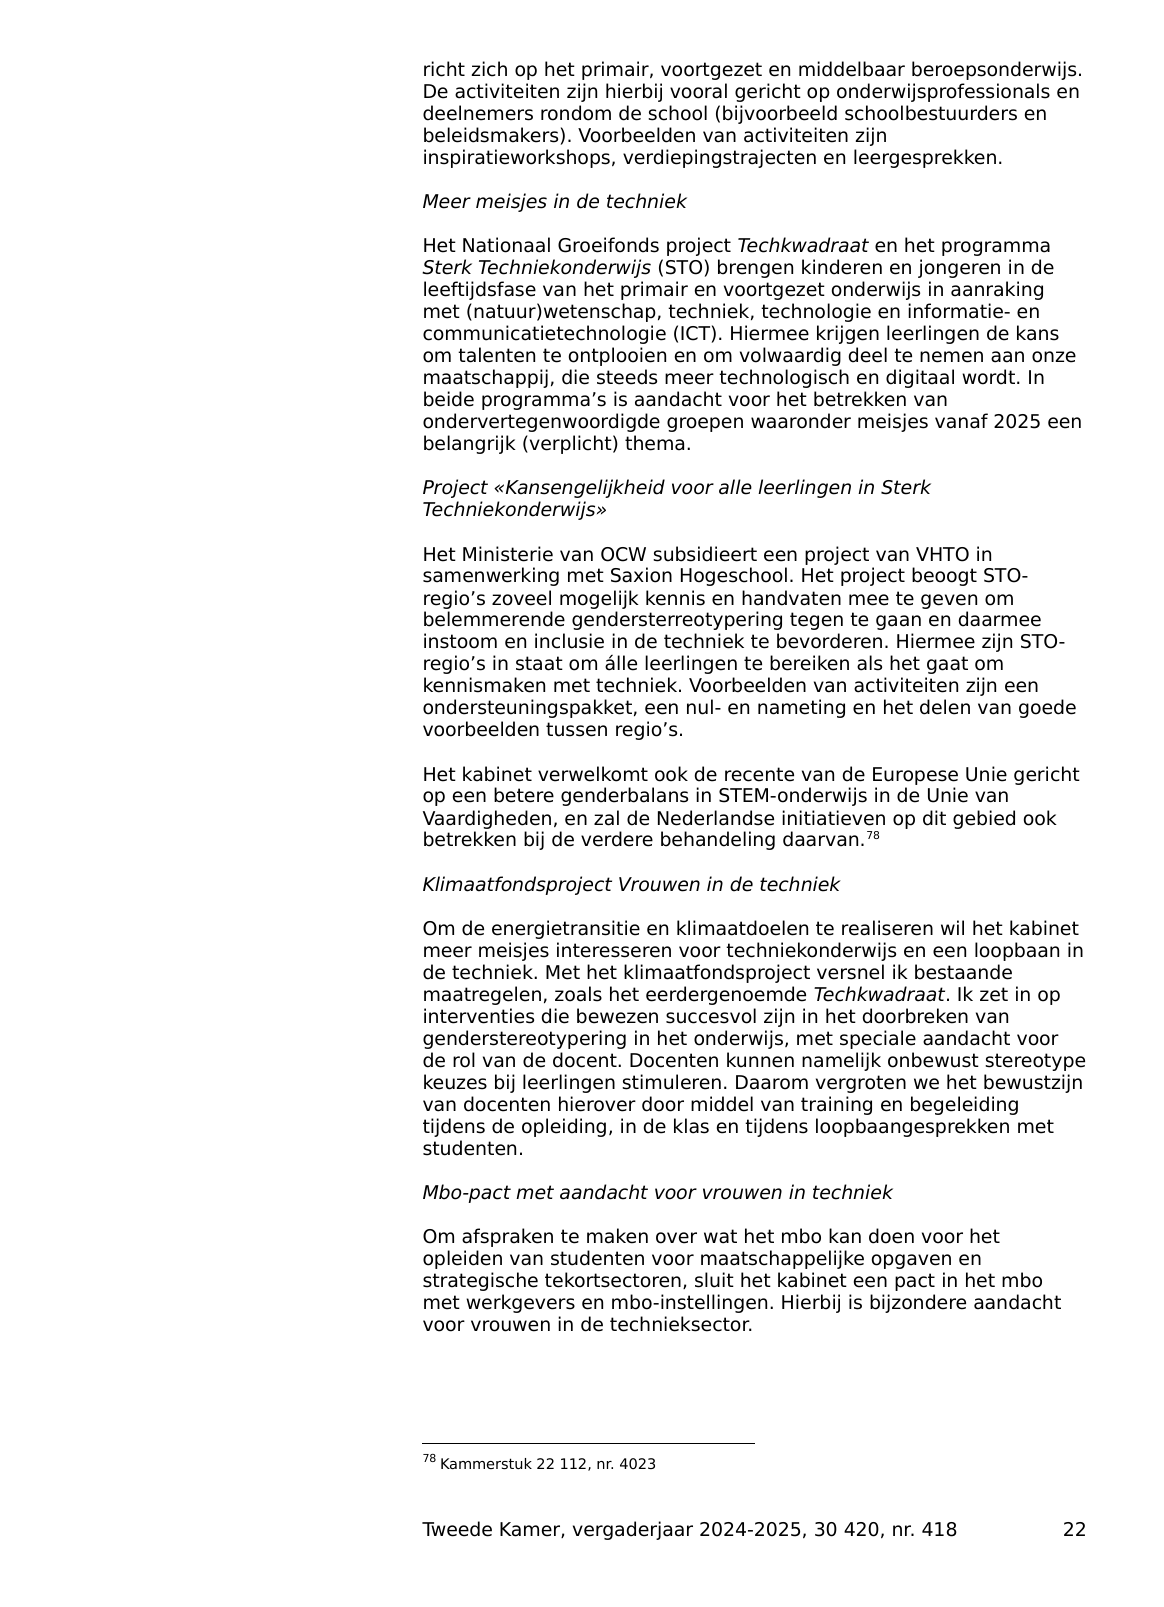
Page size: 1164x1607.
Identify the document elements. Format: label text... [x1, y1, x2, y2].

subtitle Klimaatfondsproject Vrouwen in de techniek [422, 873, 1087, 896]
subtitle Mbo-pact met aandacht voor vrouwen in techniek [422, 1182, 1087, 1204]
text Om afspraken te maken over wat het mbo kan doen voor het opleiden van studenten voor maatschappelijke opgaven en strategische tekortsectoren, sluit het kabinet een pact in het mbo met werkgevers en mbo-instellingen. Hierbij is bijzondere aandacht voor vrouwen in de technieksector. [422, 1226, 1087, 1336]
text Het Nationaal Groeifonds project Techkwadraat en het programma Sterk Techniekonderwijs (STO) brengen kinderen en jongeren in de leeftijdsfase van het primair en voortgezet onderwijs in aanraking met (natuur)wetenschap, techniek, technologie en informatie- en communicatietechnologie (ICT). Hiermee krijgen leerlingen de kans om talenten te ontplooien en om volwaardig deel te nemen aan onze maatschappij, die steeds meer technologisch en digitaal wordt. In beide programma’s is aandacht voor het betrekken van ondervertegenwoordigde groepen waaronder meisjes vanaf 2025 een belangrijk (verplicht) thema. [422, 235, 1087, 455]
subtitle Project «Kansengelijkheid voor alle leerlingen in Sterk Techniekonderwijs» [422, 477, 1087, 521]
text Het kabinet verwelkomt ook de recente van de Europese Unie gericht op een betere genderbalans in STEM-onderwijs in de Unie van Vaardigheden, en zal de Nederlandse initiatieven op dit gebied ook betrekken bij de verdere behandeling daarvan. [422, 763, 1087, 851]
subtitle Meer meisjes in de techniek [422, 191, 1087, 213]
text Het Ministerie van OCW subsidieert een project van VHTO in samenwerking met Saxion Hogeschool. Het project beoogt STO-regio’s zoveel mogelijk kennis en handvaten mee te geven om belemmerende gendersterreotypering tegen te gaan en daarmee instoom en inclusie in de techniek te bevorderen. Hiermee zijn STO-regio’s in staat om álle leerlingen te bereiken als het gaat om kennismaken met techniek. Voorbeelden van activiteiten zijn een ondersteuningspakket, een nul- en nameting en het delen van goede voorbeelden tussen regio’s. [422, 543, 1087, 741]
text Kammerstuk 22 112, nr. 4023 [422, 1452, 1087, 1474]
text richt zich op het primair, voortgezet en middelbaar beroepsonderwijs. De activiteiten zijn hierbij vooral gericht op onderwijsprofessionals en deelnemers rondom de school (bijvoorbeeld schoolbestuurders en beleidsmakers). Voorbeelden van activiteiten zijn inspiratieworkshops, verdiepingstrajecten en leergesprekken. [422, 59, 1087, 169]
text Om de energietransitie en klimaatdoelen te realiseren wil het kabinet meer meisjes interesseren voor techniekonderwijs en een loopbaan in de techniek. Met het klimaatfondsproject versnel ik bestaande maatregelen, zoals het eerdergenoemde Techkwadraat. Ik zet in op interventies die bewezen succesvol zijn in het doorbreken van genderstereotypering in het onderwijs, met speciale aandacht voor de rol van de docent. Docenten kunnen namelijk onbewust stereotype keuzes bij leerlingen stimuleren. Daarom vergroten we het bewustzijn van docenten hierover door middel van training en begeleiding tijdens de opleiding, in de klas en tijdens loopbaangesprekken met studenten. [422, 918, 1087, 1159]
